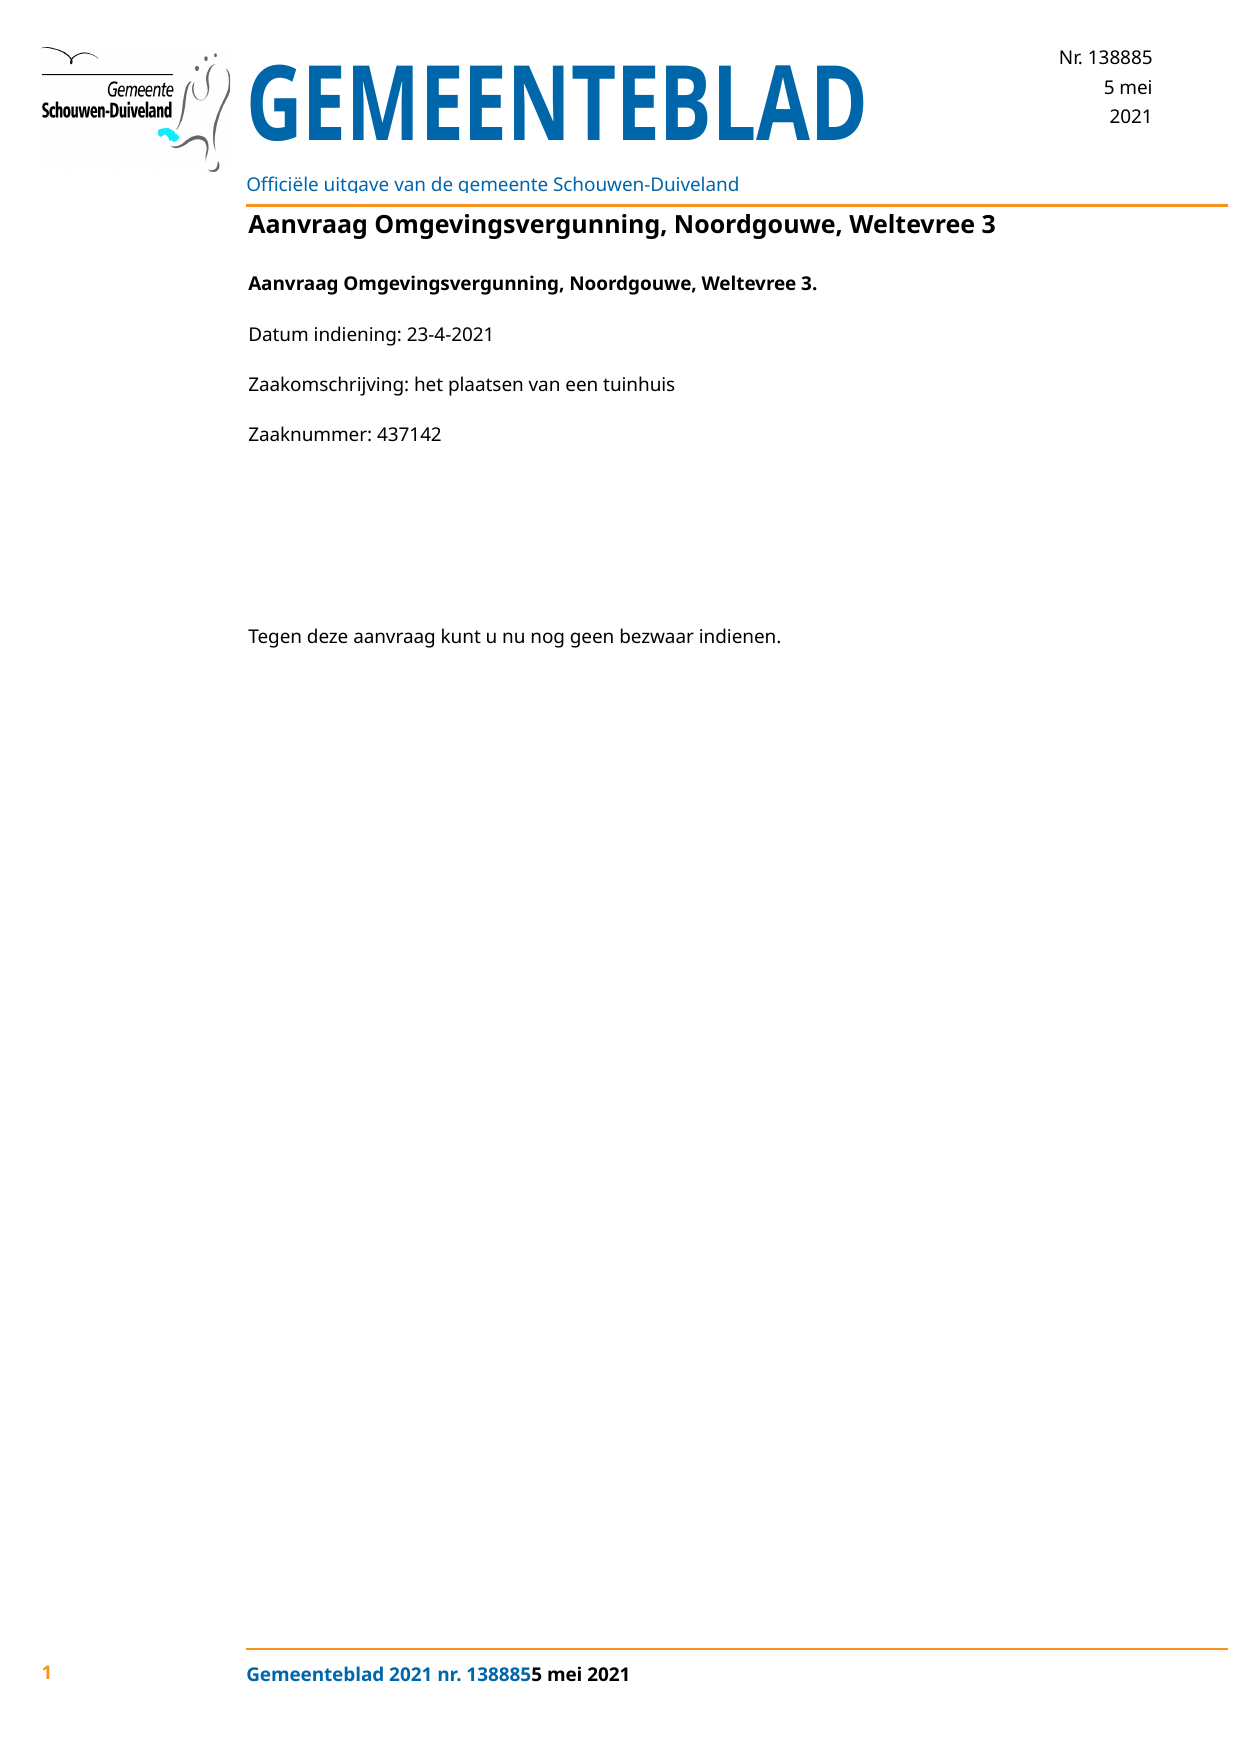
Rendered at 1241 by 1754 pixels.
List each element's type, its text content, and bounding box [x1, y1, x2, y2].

text Tegen deze aanvraag kunt u nu nog geen bezwaar indienen. [248, 623, 1152, 649]
text Zaakomschrijving: het plaatsen van een tuinhuis [248, 371, 1152, 397]
text Datum indiening: 23-4-2021 [248, 321, 1152, 346]
picture [41, 47, 231, 172]
text Aanvraag Omgevingsvergunning, Noordgouwe, Weltevree 3. [248, 270, 1152, 296]
text Aanvraag Omgevingsvergunning, Noordgouwe, Weltevree 3 [248, 207, 1152, 241]
text Zaaknummer: 437142 [248, 422, 1152, 447]
